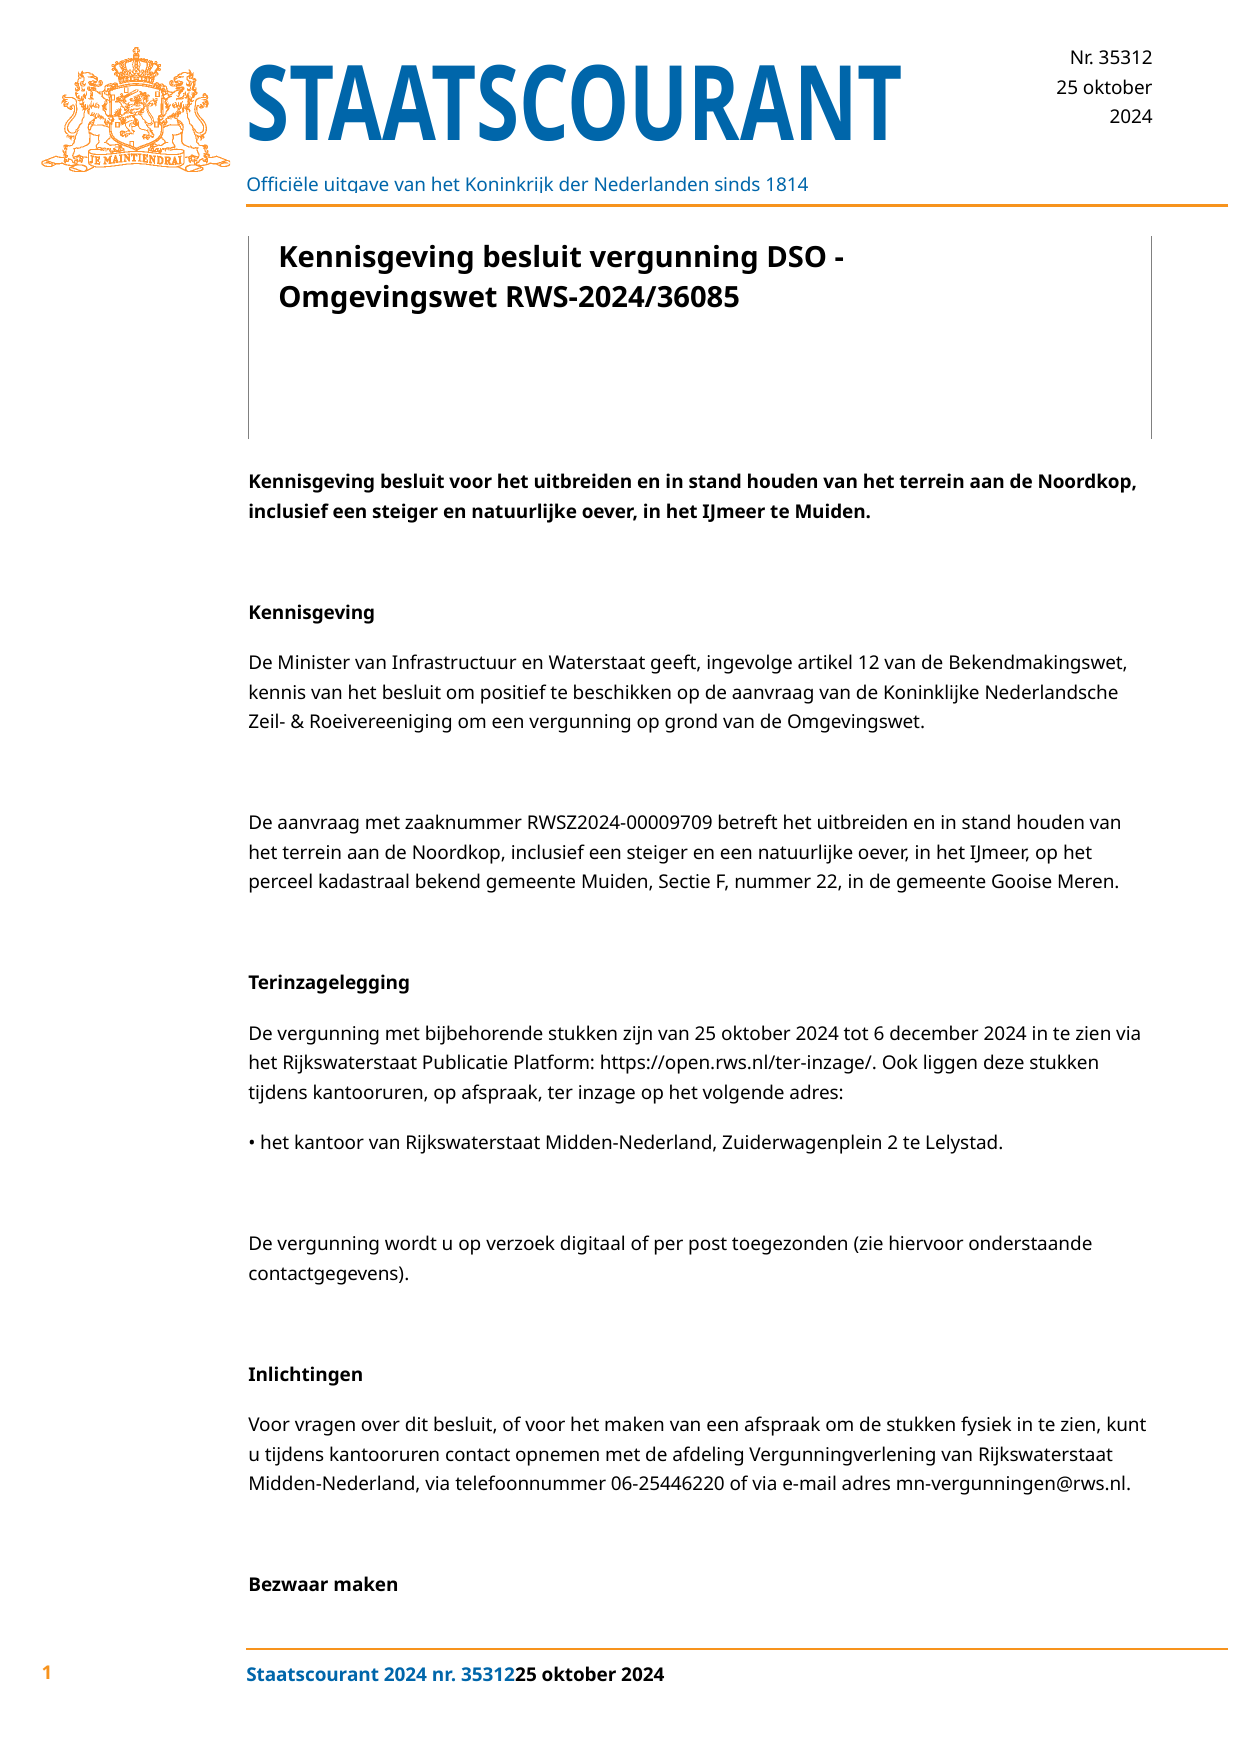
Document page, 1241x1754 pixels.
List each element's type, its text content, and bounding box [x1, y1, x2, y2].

text De aanvraag met zaaknummer RWSZ2024-00009709 betreft het uitbreiden en in stand houden van het terrein aan de Noordkop, inclusief een steiger en een natuurlijke oever, in het IJmeer, op het perceel kadastraal bekend gemeente Muiden, Sectie F, nummer 22, in de gemeente Gooise Meren. [248, 809, 1152, 894]
text Kennisgeving besluit voor het uitbreiden en in stand houden van het terrein aan de Noordkop, inclusief een steiger en natuurlijke oever, in het IJmeer te Muiden. [248, 469, 1152, 524]
text Voor vragen over dit besluit, of voor het maken van een afspraak om de stukken fysiek in te zien, kunt u tijdens kantooruren contact opnemen met de afdeling Vergunningverlening van Rijkswaterstaat Midden-Nederland, via telefoonnummer 06-25446220 of via e-mail adres mn-vergunningen@rws.nl. [248, 1411, 1152, 1496]
text Bezwaar maken [248, 1571, 1152, 1597]
table_header [1090, 236, 1151, 413]
table_header [850, 414, 1151, 439]
picture [912, 236, 1090, 414]
picture [41, 47, 231, 172]
text De vergunning wordt u op verzoek digitaal of per post toegezonden (zie hiervoor onderstaande contactgegevens). [248, 1230, 1152, 1286]
table_header [850, 236, 912, 413]
text Inlichtingen [248, 1361, 1152, 1386]
text De vergunning met bijbehorende stukken zijn van 25 oktober 2024 tot 6 december 2024 in te zien via het Rijkswaterstaat Publicatie Platform: https://open.rws.nl/ter-inzage/. Ook liggen deze stukken tijdens kantooruren, op afspraak, ter inzage op het volgende adres: [248, 1020, 1152, 1105]
table_header Kennisgeving besluit vergunning DSO - Omgevingswet RWS-2024/36085 [249, 236, 850, 439]
text • het kantoor van Rijkswaterstaat Midden-Nederland, Zuiderwagenplein 2 te Lelystad. [248, 1129, 1152, 1155]
text Terinzagelegging [248, 969, 1152, 995]
text Kennisgeving [248, 599, 1152, 625]
text De Minister van Infrastructuur en Waterstaat geeft, ingevolge artikel 12 van de Bekendmakingswet, kennis van het besluit om positief te beschikken op de aanvraag van de Koninklijke Nederlandsche Zeil- & Roeivereeniging om een vergunning op grond van de Omgevingswet. [248, 649, 1152, 734]
